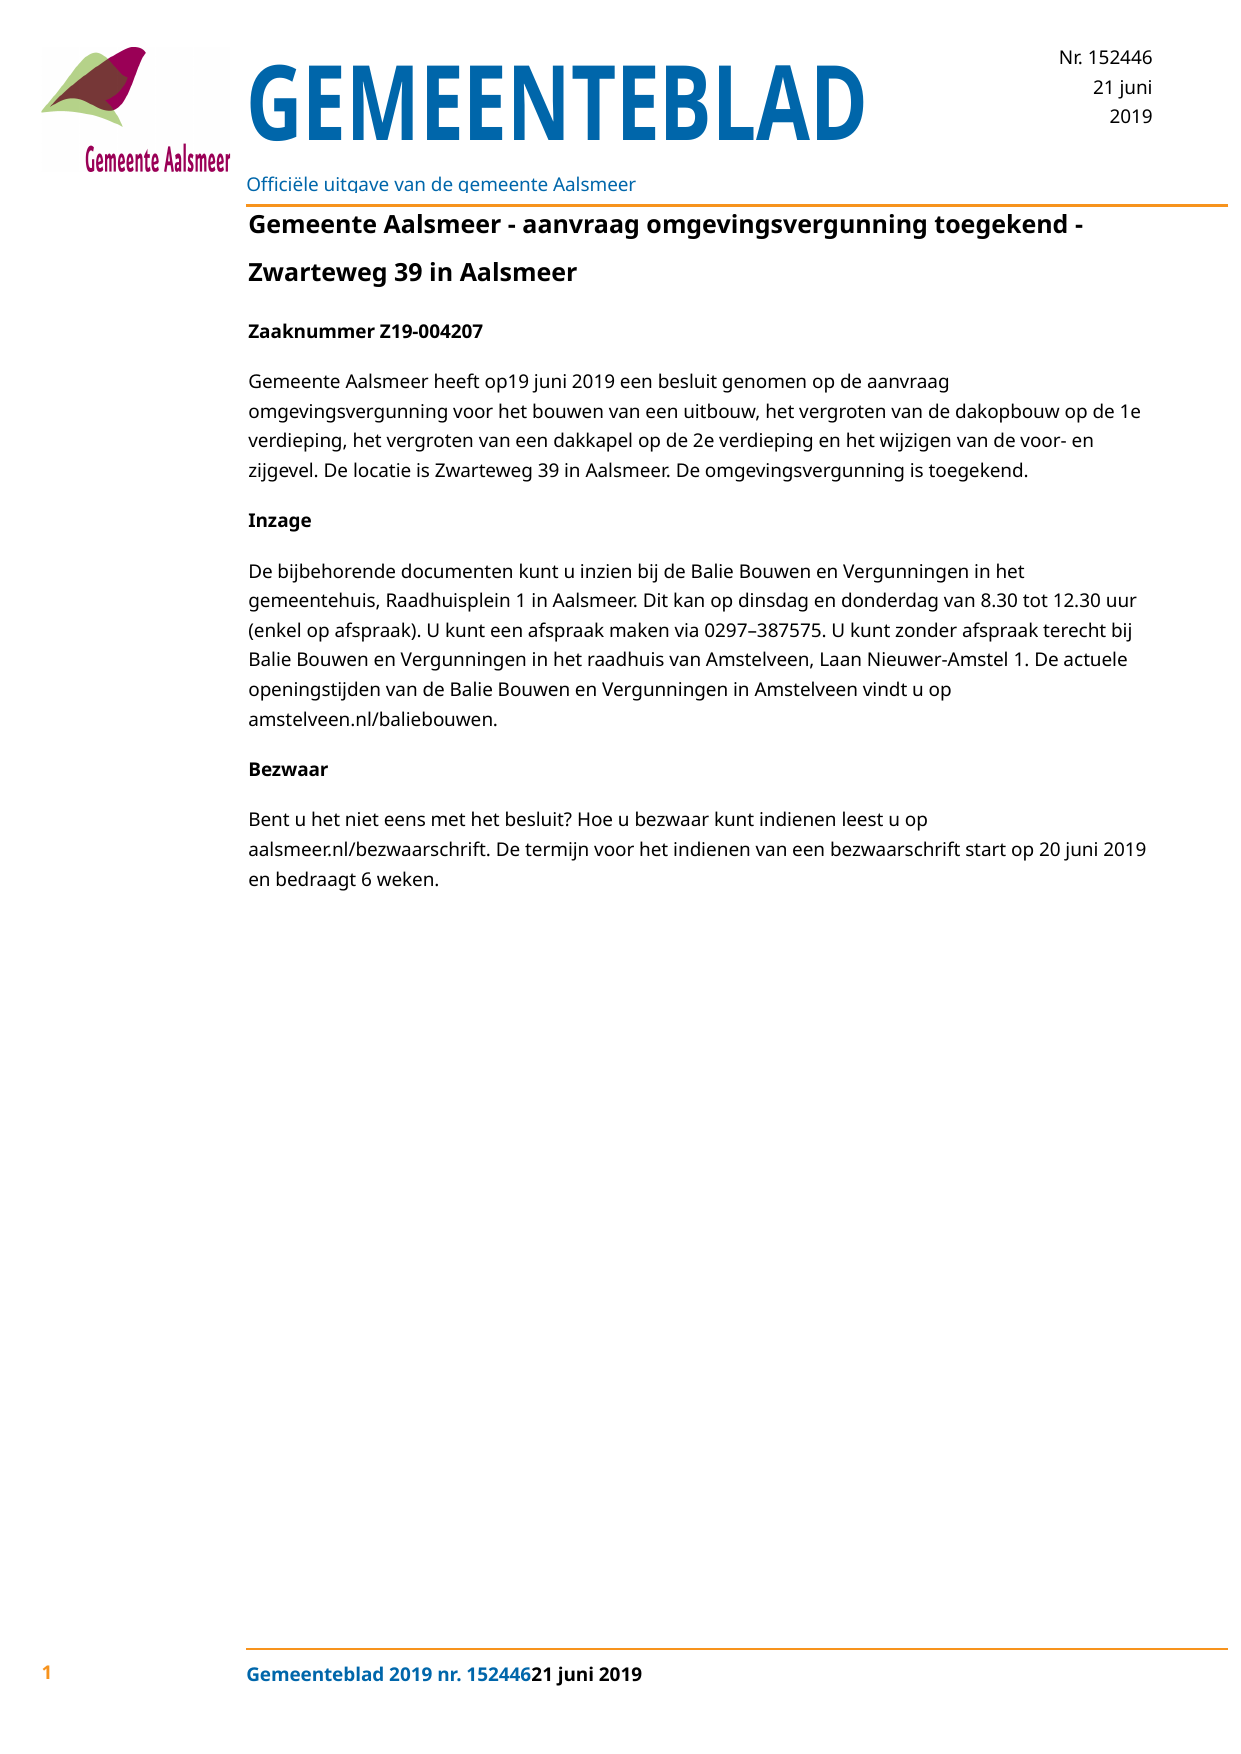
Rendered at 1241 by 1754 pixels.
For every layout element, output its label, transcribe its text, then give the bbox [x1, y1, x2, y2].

text Zaaknummer Z19-004207 [248, 318, 1152, 344]
text De bijbehorende documenten kunt u inzien bij de Balie Bouwen en Vergunningen in het gemeentehuis, Raadhuisplein 1 in Aalsmeer. Dit kan op dinsdag en donderdag van 8.30 tot 12.30 uur (enkel op afspraak). U kunt een afspraak maken via 0297–387575. U kunt zonder afspraak terecht bij Balie Bouwen en Vergunningen in het raadhuis van Amstelveen, Laan Nieuwer-Amstel 1. De actuele openingstijden van de Balie Bouwen en Vergunningen in Amstelveen vindt u op amstelveen.nl/baliebouwen. [248, 558, 1152, 732]
text Bent u het niet eens met het besluit? Hoe u bezwaar kunt indienen leest u op aalsmeer.nl/bezwaarschrift. De termijn voor het indienen van een bezwaarschrift start op 20 juni 2019 en bedraagt 6 weken. [248, 807, 1152, 892]
text Inzage [248, 507, 1152, 533]
text Gemeente Aalsmeer heeft op19 juni 2019 een besluit genomen op de aanvraag omgevingsvergunning voor het bouwen van een uitbouw, het vergroten van de dakopbouw op de 1e verdieping, het vergroten van een dakkapel op de 2e verdieping en het wijzigen van de voor- en zijgevel. De locatie is Zwarteweg 39 in Aalsmeer. De omgevingsvergunning is toegekend. [248, 368, 1152, 483]
text Bezwaar [248, 756, 1152, 782]
picture [41, 47, 231, 172]
text Gemeente Aalsmeer - aanvraag omgevingsvergunning toegekend - Zwarteweg 39 in Aalsmeer [248, 207, 1152, 288]
